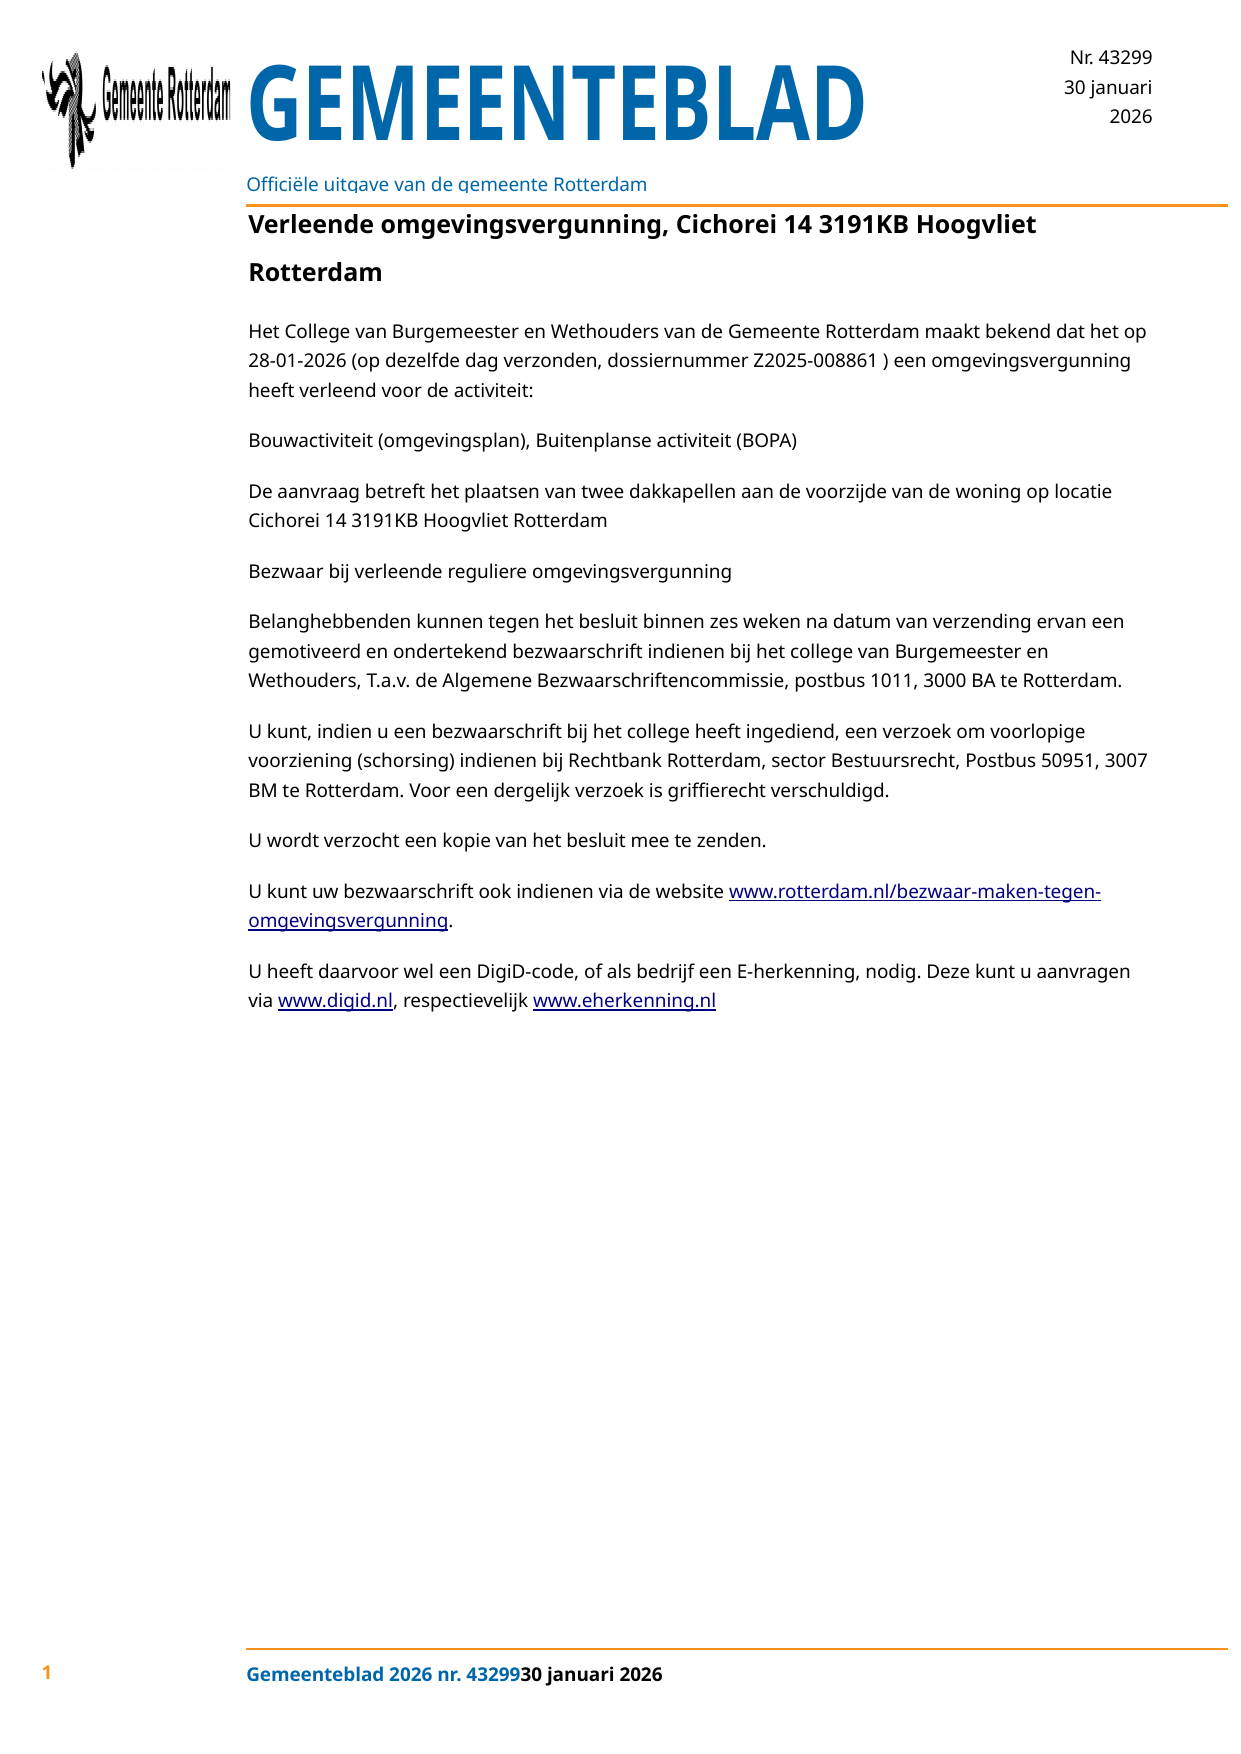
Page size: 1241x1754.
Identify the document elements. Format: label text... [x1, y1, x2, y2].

text Bezwaar bij verleende reguliere omgevingsvergunning [248, 558, 1152, 584]
text Belanghebbenden kunnen tegen het besluit binnen zes weken na datum van verzending ervan een gemotiveerd en ondertekend bezwaarschrift indienen bij het college van Burgemeester en Wethouders, T.a.v. de Algemene Bezwaarschriftencommissie, postbus 1011, 3000 BA te Rotterdam. [248, 608, 1152, 693]
text U kunt, indien u een bezwaarschrift bij het college heeft ingediend, een verzoek om voorlopige voorziening (schorsing) indienen bij Rechtbank Rotterdam, sector Bestuursrecht, Postbus 50951, 3007 BM te Rotterdam. Voor een dergelijk verzoek is griffierecht verschuldigd. [248, 718, 1152, 803]
text U heeft daarvoor wel een DigiD-code, of als bedrijf een E-herkenning, nodig. Deze kunt u aanvragen via www.digid.nl, respectievelijk www.eherkenning.nl [248, 958, 1152, 1013]
picture [41, 47, 231, 172]
text Bouwactiviteit (omgevingsplan), Buitenplanse activiteit (BOPA) [248, 427, 1152, 453]
text Het College van Burgemeester en Wethouders van de Gemeente Rotterdam maakt bekend dat het op 28-01-2026 (op dezelfde dag verzonden, dossiernummer Z2025-008861 ) een omgevingsvergunning heeft verleend voor de activiteit: [248, 318, 1152, 403]
text Verleende omgevingsvergunning, Cichorei 14 3191KB Hoogvliet Rotterdam [248, 207, 1152, 288]
text De aanvraag betreft het plaatsen van twee dakkapellen aan de voorzijde van de woning op locatie Cichorei 14 3191KB Hoogvliet Rotterdam [248, 478, 1152, 533]
text U wordt verzocht een kopie van het besluit mee te zenden. [248, 827, 1152, 853]
text U kunt uw bezwaarschrift ook indienen via de website www.rotterdam.nl/bezwaar-maken-tegen-omgevingsvergunning. [248, 878, 1152, 933]
